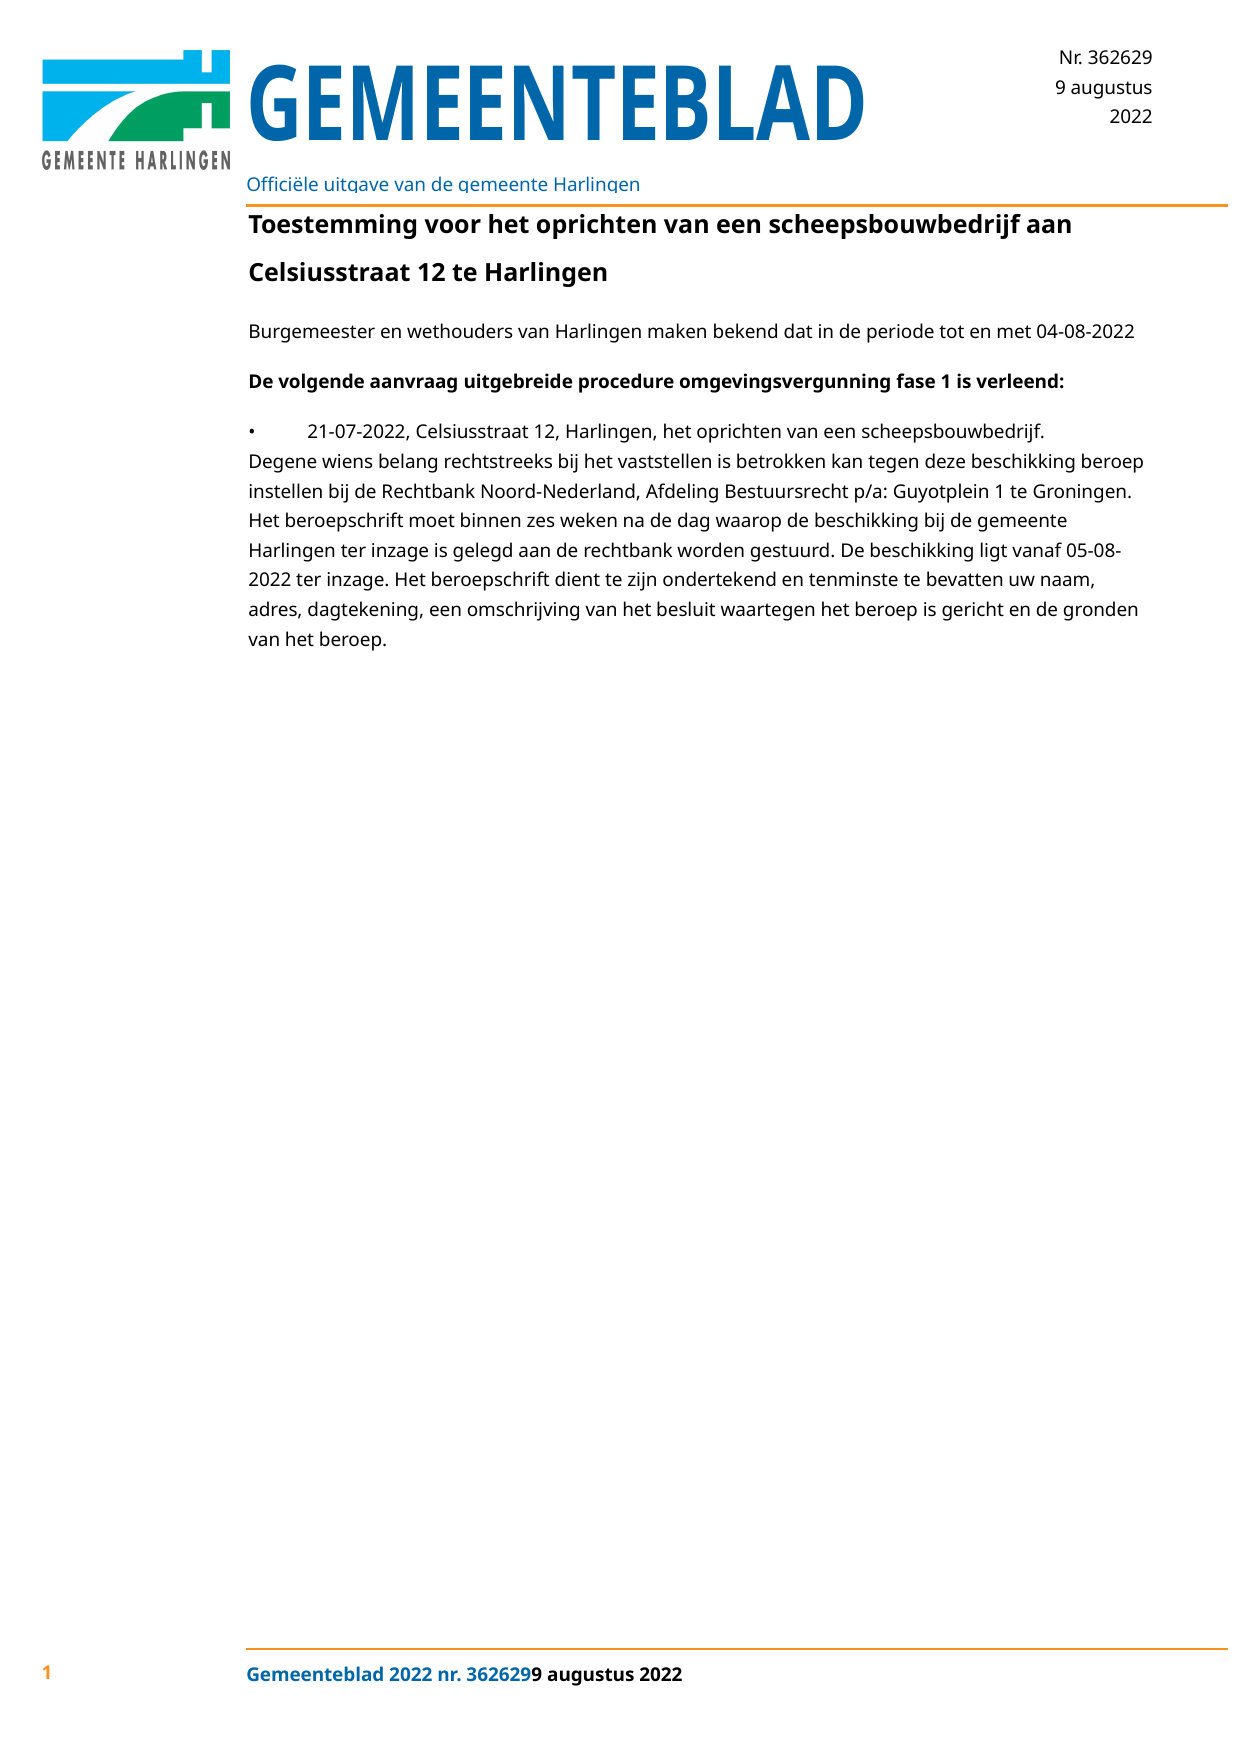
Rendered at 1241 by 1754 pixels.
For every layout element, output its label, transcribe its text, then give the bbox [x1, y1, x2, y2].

text De volgende aanvraag uitgebreide procedure omgevingsvergunning fase 1 is verleend: [248, 368, 1152, 394]
list 21-07-2022, Celsiusstraat 12, Harlingen, het oprichten van een scheepsbouwbedrijf. [248, 419, 1152, 444]
picture [41, 47, 231, 172]
text Degene wiens belang rechtstreeks bij het vaststellen is betrokken kan tegen deze beschikking beroep instellen bij de Rechtbank Noord-Nederland, Afdeling Bestuursrecht p/a: Guyotplein 1 te Groningen. Het beroepschrift moet binnen zes weken na de dag waarop de beschikking bij de gemeente Harlingen ter inzage is gelegd aan de rechtbank worden gestuurd. De beschikking ligt vanaf 05-08-2022 ter inzage. Het beroepschrift dient te zijn ondertekend en tenminste te bevatten uw naam, adres, dagtekening, een omschrijving van het besluit waartegen het beroep is gericht en de gronden van het beroep. [248, 448, 1152, 652]
text Toestemming voor het oprichten van een scheepsbouwbedrijf aan Celsiusstraat 12 te Harlingen [248, 207, 1152, 288]
text Burgemeester en wethouders van Harlingen maken bekend dat in de periode tot en met 04-08-2022 [248, 318, 1152, 344]
